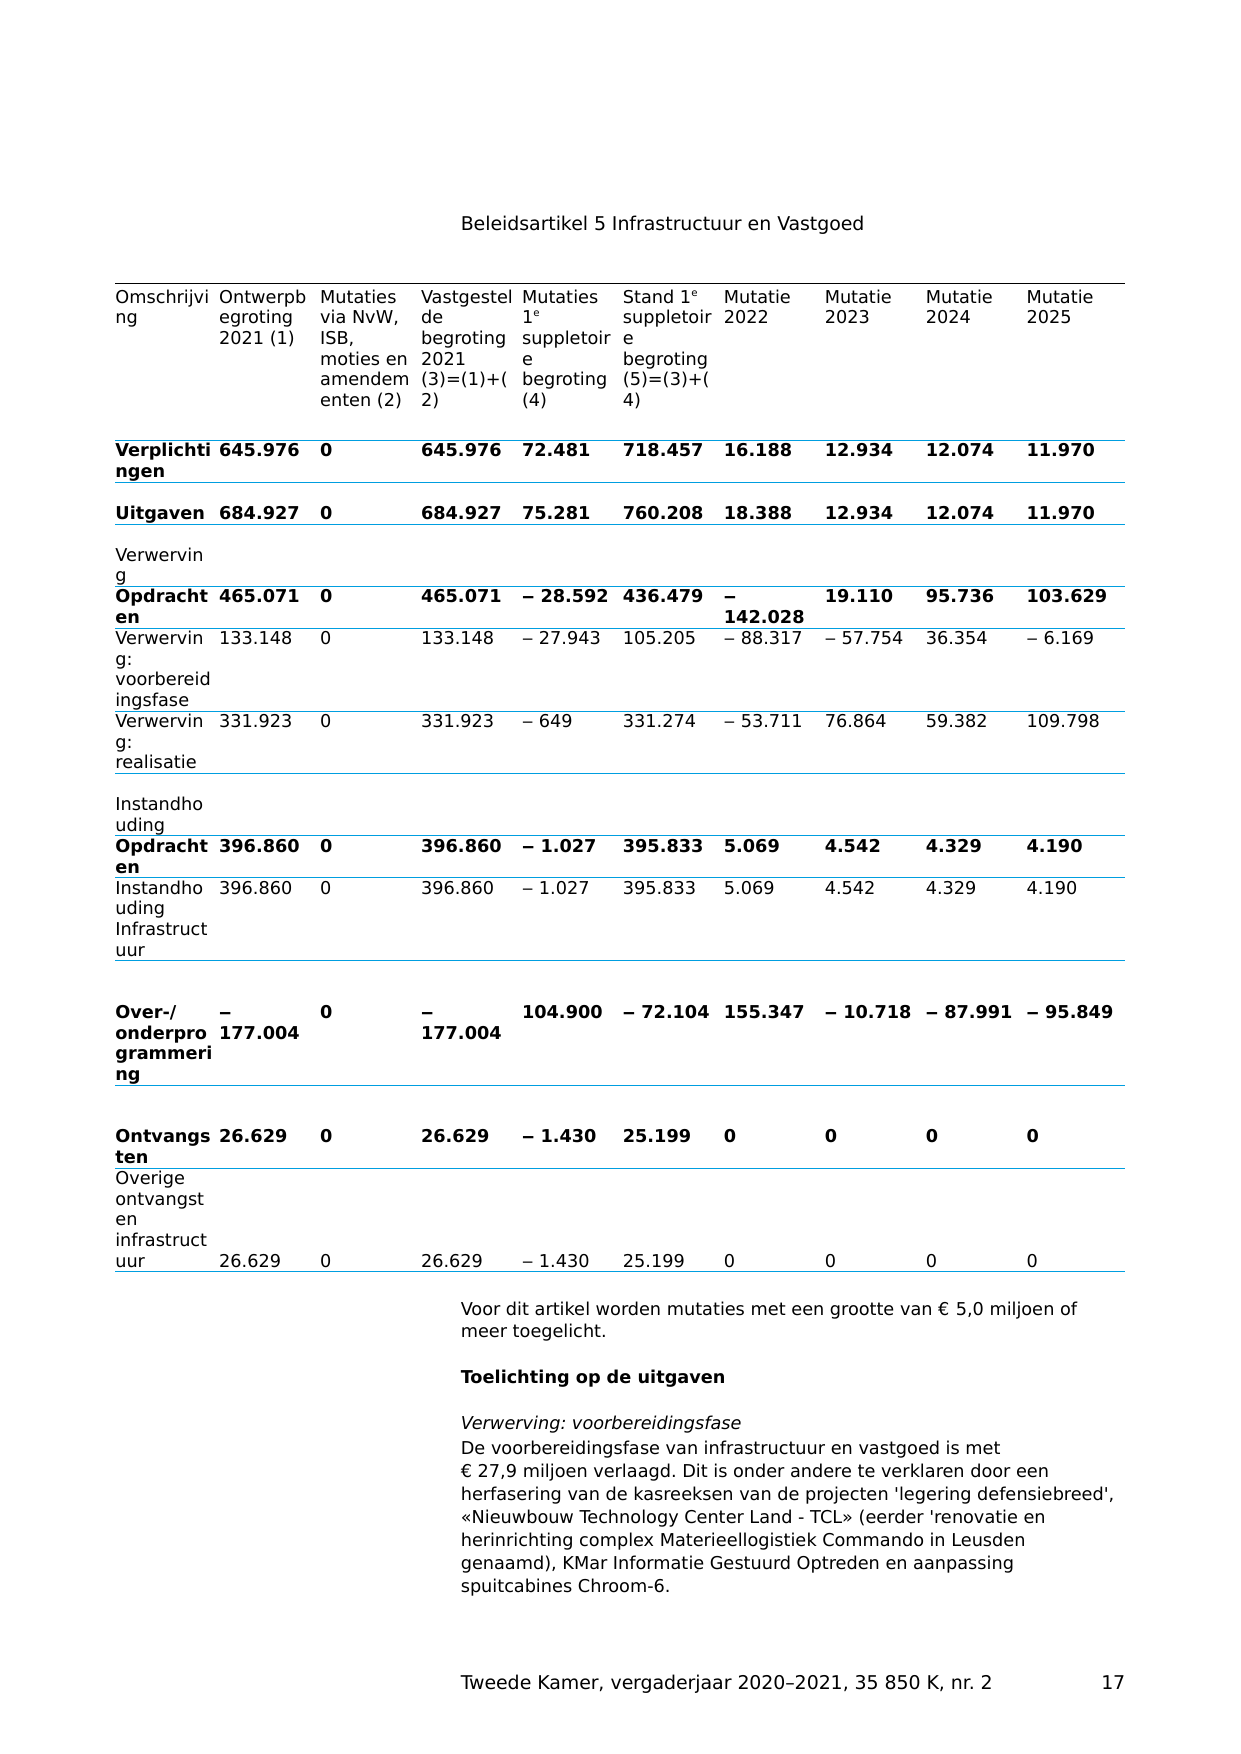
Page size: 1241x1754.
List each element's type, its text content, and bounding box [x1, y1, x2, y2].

table_cell [620, 1106, 721, 1126]
table_cell [620, 1086, 721, 1106]
table_cell 25.199 [620, 1126, 721, 1167]
table_cell [519, 774, 620, 794]
table_cell [519, 961, 620, 981]
table_cell [620, 981, 721, 1002]
table_cell [216, 981, 317, 1002]
table_cell 0 [822, 1126, 923, 1167]
table_cell Mutatie 2024 [923, 284, 1023, 413]
table_cell [721, 414, 822, 440]
table_cell [1024, 483, 1125, 503]
table_cell 0 [317, 587, 418, 628]
table_cell 0 [317, 441, 418, 482]
table_cell [418, 794, 519, 835]
table_cell [317, 525, 418, 544]
table_cell 26.629 [216, 1126, 317, 1167]
table_cell Stand 1e suppletoire begroting (5)=(3)+(4) [620, 284, 721, 413]
table_cell 59.382 [923, 712, 1023, 773]
table_cell [418, 981, 519, 1002]
table_cell Omschrijving [115, 284, 216, 413]
table_cell [923, 774, 1023, 794]
table_cell [721, 774, 822, 794]
table_cell [923, 545, 1023, 586]
table_cell 0 [1024, 1169, 1125, 1271]
table_cell 0 [923, 1169, 1023, 1271]
table_cell 4.542 [822, 878, 923, 960]
table_cell [923, 414, 1023, 440]
table_cell [216, 774, 317, 794]
table_cell [317, 483, 418, 503]
table_cell 396.860 [216, 836, 317, 877]
table_cell [216, 483, 317, 503]
table_cell [923, 1106, 1023, 1126]
table_cell Overige ontvangsten infrastructuur [115, 1169, 216, 1271]
table_cell [115, 483, 216, 503]
table_cell 395.833 [620, 878, 721, 960]
table_cell Ontvangsten [115, 1126, 216, 1167]
table_cell 0 [317, 1169, 418, 1271]
table_cell [519, 545, 620, 586]
table_cell ‒ 6.169 [1024, 629, 1125, 711]
table_cell 0 [923, 1126, 1023, 1167]
table_cell [317, 774, 418, 794]
table_cell [317, 981, 418, 1002]
table_cell [115, 981, 216, 1002]
table_cell 103.629 [1024, 587, 1125, 628]
table_cell [822, 794, 923, 835]
table_cell ‒ 177.004 [216, 1002, 317, 1084]
table_cell [923, 794, 1023, 835]
table_cell ‒ 57.754 [822, 629, 923, 711]
table_cell [216, 961, 317, 981]
table_cell ‒ 177.004 [418, 1002, 519, 1084]
table_cell 331.274 [620, 712, 721, 773]
table_cell [721, 794, 822, 835]
table_cell [418, 961, 519, 981]
table_cell [519, 483, 620, 503]
table_cell [418, 774, 519, 794]
table_cell [115, 414, 216, 440]
table_cell 16.188 [721, 441, 822, 482]
table_cell [923, 961, 1023, 981]
table_cell [519, 981, 620, 1002]
table_cell [519, 1086, 620, 1106]
table_cell 4.542 [822, 836, 923, 877]
table_cell [923, 483, 1023, 503]
table_cell 0 [721, 1169, 822, 1271]
table_cell [519, 414, 620, 440]
table_cell Mutatie 2025 [1024, 284, 1125, 413]
table_cell 12.934 [822, 503, 923, 523]
text Voor dit artikel worden mutaties met een grootte van € 5,0 miljoen of meer toegelicht. [461, 1297, 1125, 1342]
table_cell 0 [317, 629, 418, 711]
table_cell ‒ 27.943 [519, 629, 620, 711]
table_cell [1024, 981, 1125, 1002]
table_cell ‒ 142.028 [721, 587, 822, 628]
table_cell [216, 1086, 317, 1106]
table_cell ‒ 1.027 [519, 878, 620, 960]
table_cell 0 [317, 878, 418, 960]
table_cell [317, 1086, 418, 1106]
table_cell [822, 774, 923, 794]
table_cell [418, 414, 519, 440]
table_cell [317, 794, 418, 835]
table_cell [620, 483, 721, 503]
table_cell 133.148 [418, 629, 519, 711]
table_cell [822, 1086, 923, 1106]
table_cell [115, 961, 216, 981]
table_cell 0 [317, 836, 418, 877]
table_cell 25.199 [620, 1169, 721, 1271]
table_cell [519, 525, 620, 544]
table_cell [418, 1086, 519, 1106]
table_cell ‒ 649 [519, 712, 620, 773]
table_cell [721, 1086, 822, 1106]
table_cell [721, 981, 822, 1002]
table_cell 4.329 [923, 878, 1023, 960]
table_header Artikel 5 Infrastructuur en Vastgoed (bedragen x € 1.000) [115, 258, 1125, 283]
table_cell [115, 1086, 216, 1106]
table_cell ‒ 1.430 [519, 1169, 620, 1271]
table_cell [620, 545, 721, 586]
table_cell [620, 414, 721, 440]
table_cell 26.629 [216, 1169, 317, 1271]
table_cell Uitgaven [115, 503, 216, 523]
table_cell 104.900 [519, 1002, 620, 1084]
table_cell ‒ 88.317 [721, 629, 822, 711]
table_cell Vastgestelde begroting 2021 (3)=(1)+(2) [418, 284, 519, 413]
table_cell 5.069 [721, 836, 822, 877]
table_cell [620, 794, 721, 835]
table_cell 4.190 [1024, 878, 1125, 960]
table_cell 331.923 [418, 712, 519, 773]
text Verwerving: voorbereidingsfase [461, 1411, 1125, 1434]
table_cell [822, 483, 923, 503]
table_cell [923, 1086, 1023, 1106]
table_cell [317, 414, 418, 440]
table_cell [1024, 414, 1125, 440]
table_cell Mutaties via NvW, ISB, moties en amendementen (2) [317, 284, 418, 413]
table_cell 0 [317, 1002, 418, 1084]
table_cell [1024, 794, 1125, 835]
table_cell [519, 794, 620, 835]
table_cell 0 [1024, 1126, 1125, 1167]
table_cell Mutatie 2022 [721, 284, 822, 413]
table_cell Opdrachten [115, 587, 216, 628]
table_cell [216, 545, 317, 586]
table_cell [317, 961, 418, 981]
table_cell ‒ 53.711 [721, 712, 822, 773]
table_cell 12.074 [923, 503, 1023, 523]
table_cell ‒ 28.592 [519, 587, 620, 628]
table_cell ‒ 1.027 [519, 836, 620, 877]
table_cell ‒ 95.849 [1024, 1002, 1125, 1084]
table_cell [620, 774, 721, 794]
table_cell 396.860 [418, 836, 519, 877]
table_cell [923, 981, 1023, 1002]
table_cell [1024, 774, 1125, 794]
table_cell [115, 1106, 216, 1126]
table_cell [822, 525, 923, 544]
table_cell ‒ 1.430 [519, 1126, 620, 1167]
table_cell 684.927 [216, 503, 317, 523]
table_cell 11.970 [1024, 441, 1125, 482]
table_cell Over-/ onderprogrammering [115, 1002, 216, 1084]
table_cell Opdrachten [115, 836, 216, 877]
table_cell 19.110 [822, 587, 923, 628]
table_cell Ontwerpbegroting 2021 (1) [216, 284, 317, 413]
table_cell [721, 961, 822, 981]
table_cell Instandhouding Infrastructuur [115, 878, 216, 960]
table_cell [1024, 525, 1125, 544]
table_cell ‒ 87.991 [923, 1002, 1023, 1084]
table_cell 331.923 [216, 712, 317, 773]
table_cell 0 [317, 1126, 418, 1167]
table_cell [620, 525, 721, 544]
table_cell 26.629 [418, 1169, 519, 1271]
table_cell Verplichtingen [115, 441, 216, 482]
table_cell 465.071 [216, 587, 317, 628]
table_cell 75.281 [519, 503, 620, 523]
table_cell 4.190 [1024, 836, 1125, 877]
table_cell [418, 1106, 519, 1126]
table_cell 0 [721, 1126, 822, 1167]
table_cell [1024, 1086, 1125, 1106]
text Toelichting op de uitgaven [461, 1365, 1125, 1388]
table_cell 465.071 [418, 587, 519, 628]
table_cell [418, 483, 519, 503]
table_cell 95.736 [923, 587, 1023, 628]
table_cell 36.354 [923, 629, 1023, 711]
table_cell Verwerving: voorbereidingsfase [115, 629, 216, 711]
table_cell 5.069 [721, 878, 822, 960]
table_cell [822, 961, 923, 981]
table_cell 395.833 [620, 836, 721, 877]
table_cell 76.864 [822, 712, 923, 773]
table_cell 11.970 [1024, 503, 1125, 523]
table_cell [418, 545, 519, 586]
table_cell [1024, 961, 1125, 981]
table_cell 718.457 [620, 441, 721, 482]
table_cell 396.860 [418, 878, 519, 960]
table_cell 0 [317, 503, 418, 523]
title Beleidsartikel 5 Infrastructuur en Vastgoed [461, 213, 1125, 235]
table_cell [721, 545, 822, 586]
table_cell 72.481 [519, 441, 620, 482]
table_cell [721, 483, 822, 503]
table_cell 18.388 [721, 503, 822, 523]
table_cell [418, 525, 519, 544]
table_cell [1024, 1106, 1125, 1126]
table_cell 645.976 [216, 441, 317, 482]
table_cell [721, 525, 822, 544]
table_cell 0 [317, 712, 418, 773]
table_cell 105.205 [620, 629, 721, 711]
table_cell Verwerving [115, 545, 216, 586]
table_cell [620, 961, 721, 981]
table_cell 26.629 [418, 1126, 519, 1167]
table_cell 109.798 [1024, 712, 1125, 773]
table_cell [317, 545, 418, 586]
table_cell [115, 525, 216, 544]
table_cell Verwerving: realisatie [115, 712, 216, 773]
table_cell 645.976 [418, 441, 519, 482]
table_cell Mutaties 1e suppletoire begroting (4) [519, 284, 620, 413]
table_cell 155.347 [721, 1002, 822, 1084]
table_cell [822, 1106, 923, 1126]
table_cell [216, 525, 317, 544]
table_cell ‒ 10.718 [822, 1002, 923, 1084]
table_cell Instandhouding [115, 794, 216, 835]
table_cell 12.934 [822, 441, 923, 482]
table_cell [822, 414, 923, 440]
table_cell 12.074 [923, 441, 1023, 482]
table_cell [923, 525, 1023, 544]
table_cell 684.927 [418, 503, 519, 523]
table_cell 760.208 [620, 503, 721, 523]
table_cell [822, 545, 923, 586]
text De voorbereidingsfase van infrastructuur en vastgoed is met € 27,9 miljoen verlaagd. Dit is onder andere te verklaren door een herfasering van de kasreeksen van de projecten 'legering defensiebreed', «Nieuwbouw Technology Center Land - TCL» (eerder 'renovatie en herinrichting complex Materieellogistiek Commando in Leusden genaamd), KMar Informatie Gestuurd Optreden en aanpassing spuitcabines Chroom-6. [461, 1436, 1125, 1597]
table_cell [822, 981, 923, 1002]
table_cell [721, 1106, 822, 1126]
table_cell ‒ 72.104 [620, 1002, 721, 1084]
table_cell 4.329 [923, 836, 1023, 877]
table_cell [216, 1106, 317, 1126]
table_cell [317, 1106, 418, 1126]
table_cell [519, 1106, 620, 1126]
table_cell Mutatie 2023 [822, 284, 923, 413]
table_cell 396.860 [216, 878, 317, 960]
table_cell [115, 774, 216, 794]
table_cell [216, 414, 317, 440]
table_cell [216, 794, 317, 835]
table_cell 0 [822, 1169, 923, 1271]
table_cell 133.148 [216, 629, 317, 711]
table_cell 436.479 [620, 587, 721, 628]
table_cell [1024, 545, 1125, 586]
